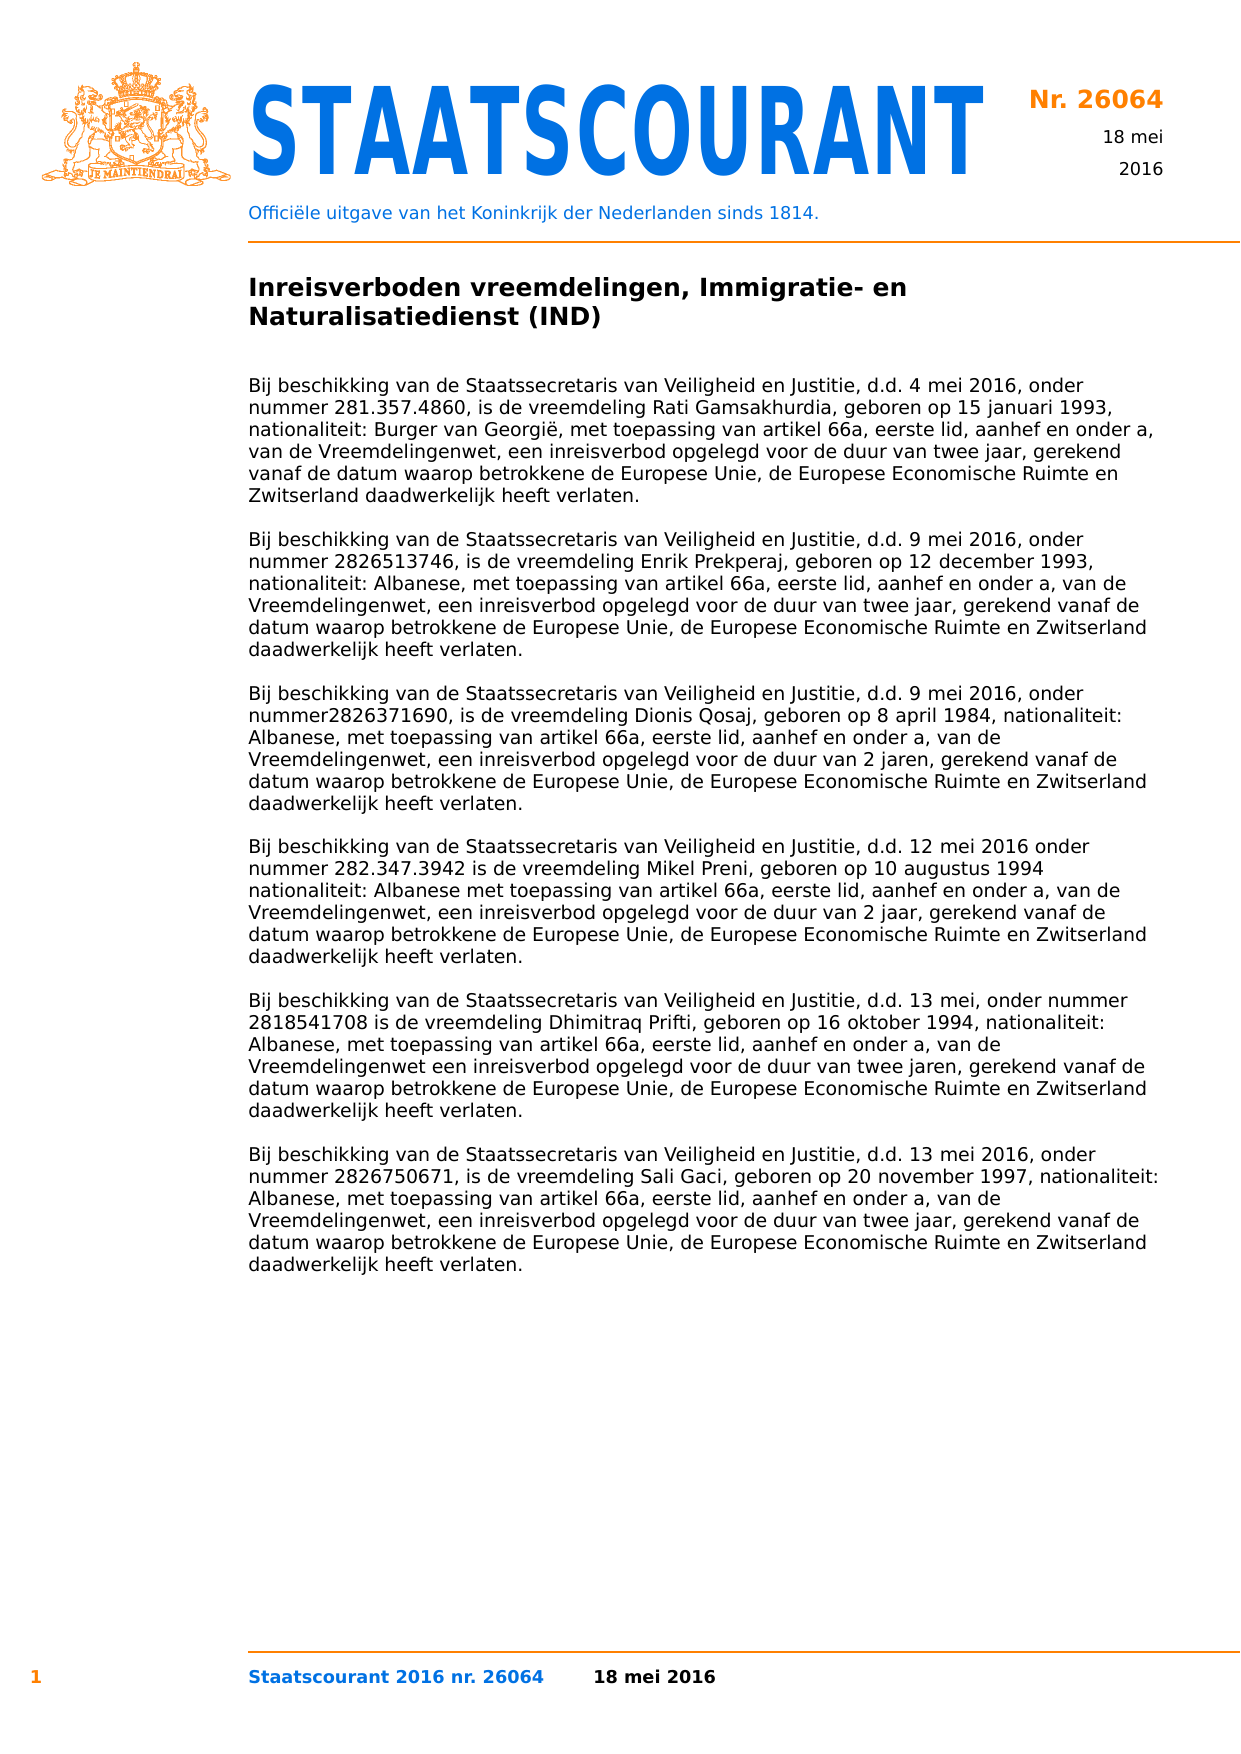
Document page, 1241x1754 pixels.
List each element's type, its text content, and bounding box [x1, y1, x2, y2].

picture [41, 62, 231, 186]
table_header [25, 62, 248, 241]
text Bij beschikking van de Staatssecretaris van Veiligheid en Justitie, d.d. 13 mei 2016, onder nummer 2826750671, is de vreemdeling Sali Gaci, geboren op 20 november 1997, nationaliteit: Albanese, met toepassing van artikel 66a, eerste lid, aanhef en onder a, van de Vreemdelingenwet, een inreisverbod opgelegd voor de duur van twee jaar, gerekend vanaf de datum waarop betrokkene de Europese Unie, de Europese Economische Ruimte en Zwitserland daadwerkelijk heeft verlaten. [248, 1144, 1163, 1276]
text Bij beschikking van de Staatssecretaris van Veiligheid en Justitie, d.d. 12 mei 2016 onder nummer 282.347.3942 is de vreemdeling Mikel Preni, geboren op 10 augustus 1994 nationaliteit: Albanese met toepassing van artikel 66a, eerste lid, aanhef en onder a, van de Vreemdelingenwet, een inreisverbod opgelegd voor de duur van 2 jaar, gerekend vanaf de datum waarop betrokkene de Europese Unie, de Europese Economische Ruimte en Zwitserland daadwerkelijk heeft verlaten. [248, 836, 1163, 968]
text Bij beschikking van de Staatssecretaris van Veiligheid en Justitie, d.d. 9 mei 2016, onder nummer 2826513746, is de vreemdeling Enrik Prekperaj, geboren op 12 december 1993, nationaliteit: Albanese, met toepassing van artikel 66a, eerste lid, aanhef en onder a, van de Vreemdelingenwet, een inreisverbod opgelegd voor de duur van twee jaar, gerekend vanaf de datum waarop betrokkene de Europese Unie, de Europese Economische Ruimte en Zwitserland daadwerkelijk heeft verlaten. [248, 529, 1163, 661]
table_header STAATSCOURANT [248, 62, 998, 203]
table_header Nr. 26064 [998, 62, 1240, 121]
subtitle Inreisverboden vreemdelingen, Immigratie- en Naturalisatiedienst (IND) [248, 273, 1163, 331]
table_cell 18 mei [998, 121, 1240, 153]
table_cell Officiële uitgave van het Koninkrijk der Nederlanden sinds 1814. [248, 203, 1240, 241]
text Bij beschikking van de Staatssecretaris van Veiligheid en Justitie, d.d. 9 mei 2016, onder nummer2826371690, is de vreemdeling Dionis Qosaj, geboren op 8 april 1984, nationaliteit: Albanese, met toepassing van artikel 66a, eerste lid, aanhef en onder a, van de Vreemdelingenwet, een inreisverbod opgelegd voor de duur van 2 jaren, gerekend vanaf de datum waarop betrokkene de Europese Unie, de Europese Economische Ruimte en Zwitserland daadwerkelijk heeft verlaten. [248, 683, 1163, 814]
text Bij beschikking van de Staatssecretaris van Veiligheid en Justitie, d.d. 4 mei 2016, onder nummer 281.357.4860, is de vreemdeling Rati Gamsakhurdia, geboren op 15 januari 1993, nationaliteit: Burger van Georgië, met toepassing van artikel 66a, eerste lid, aanhef en onder a, van de Vreemdelingenwet, een inreisverbod opgelegd voor de duur van twee jaar, gerekend vanaf de datum waarop betrokkene de Europese Unie, de Europese Economische Ruimte en Zwitserland daadwerkelijk heeft verlaten. [248, 375, 1163, 507]
table_cell 2016 [998, 153, 1240, 203]
text Bij beschikking van de Staatssecretaris van Veiligheid en Justitie, d.d. 13 mei, onder nummer 2818541708 is de vreemdeling Dhimitraq Prifti, geboren op 16 oktober 1994, nationaliteit: Albanese, met toepassing van artikel 66a, eerste lid, aanhef en onder a, van de Vreemdelingenwet een inreisverbod opgelegd voor de duur van twee jaren, gerekend vanaf de datum waarop betrokkene de Europese Unie, de Europese Economische Ruimte en Zwitserland daadwerkelijk heeft verlaten. [248, 990, 1163, 1122]
